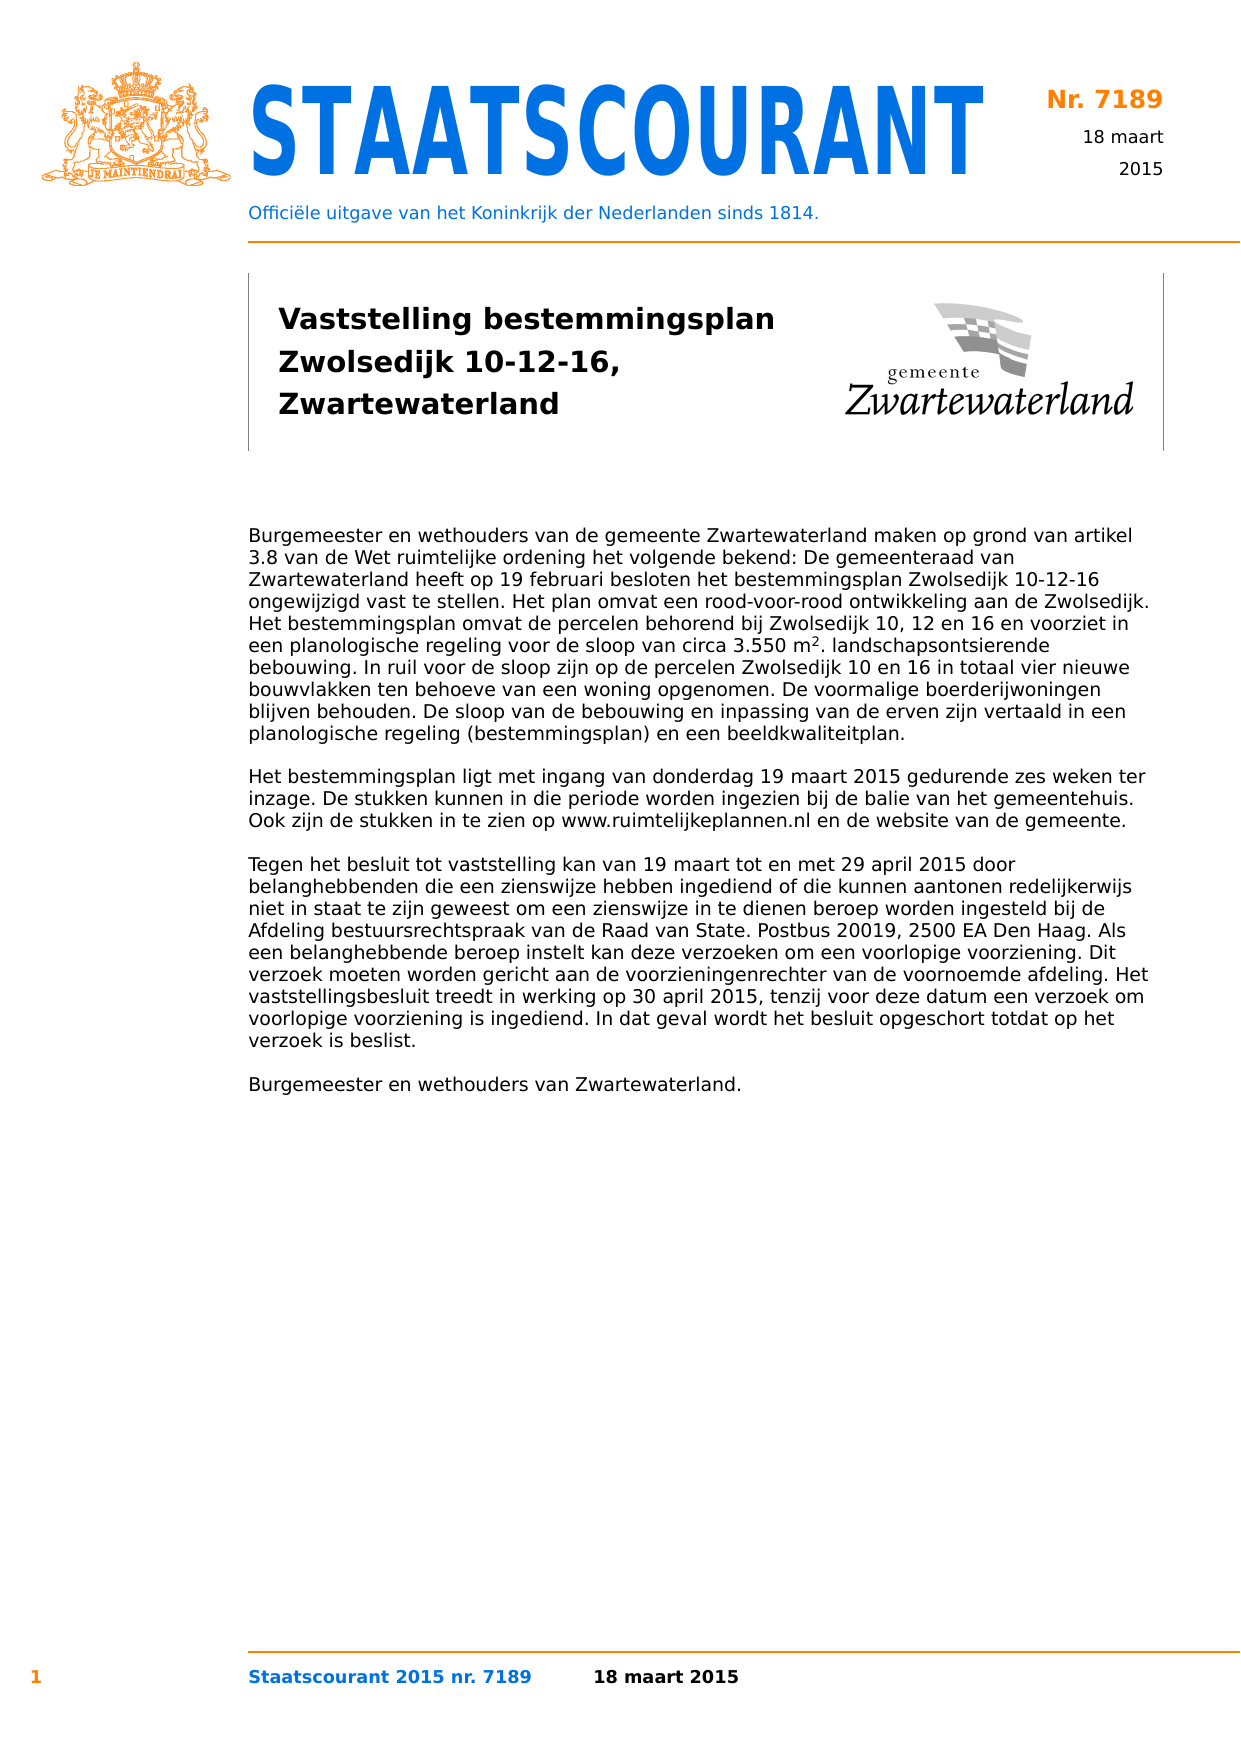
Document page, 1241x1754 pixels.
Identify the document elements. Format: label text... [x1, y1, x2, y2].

picture [41, 62, 231, 186]
table_header Nr. 7189 [998, 62, 1240, 121]
text Burgemeester en wethouders van Zwartewaterland. [248, 1074, 1163, 1096]
text Het bestemmingsplan ligt met ingang van donderdag 19 maart 2015 gedurende zes weken ter inzage. De stukken kunnen in die periode worden ingezien bij de balie van het gemeentehuis. Ook zijn de stukken in te zien op www.ruimtelijkeplannen.nl en de website van de gemeente. [248, 766, 1163, 832]
subtitle Vaststelling bestemmingsplan Zwolsedijk 10-12-16, Zwartewaterland [249, 273, 1163, 451]
picture [844, 302, 1134, 415]
table_cell 2015 [998, 153, 1240, 203]
table_cell 18 maart [998, 121, 1240, 153]
table_header [25, 62, 248, 241]
text Het bestemmingsplan omvat de percelen behorend bij Zwolsedijk 10, 12 en 16 en voorziet in een planologische regeling voor de sloop van circa 3.550 m2. landschapsontsierende bebouwing. In ruil voor de sloop zijn op de percelen Zwolsedijk 10 en 16 in totaal vier nieuwe bouwvlakken ten behoeve van een woning opgenomen. De voormalige boerderijwoningen blijven behouden. De sloop van de bebouwing en inpassing van de erven zijn vertaald in een planologische regeling (bestemmingsplan) en een beeldkwaliteitplan. [248, 613, 1163, 744]
text Burgemeester en wethouders van de gemeente Zwartewaterland maken op grond van artikel 3.8 van de Wet ruimtelijke ordening het volgende bekend: De gemeenteraad van Zwartewaterland heeft op 19 februari besloten het bestemmingsplan Zwolsedijk 10-12-16 ongewijzigd vast te stellen. Het plan omvat een rood-voor-rood ontwikkeling aan de Zwolsedijk. [248, 525, 1163, 613]
text Tegen het besluit tot vaststelling kan van 19 maart tot en met 29 april 2015 door belanghebbenden die een zienswijze hebben ingediend of die kunnen aantonen redelijkerwijs niet in staat te zijn geweest om een zienswijze in te dienen beroep worden ingesteld bij de Afdeling bestuursrechtspraak van de Raad van State. Postbus 20019, 2500 EA Den Haag. Als een belanghebbende beroep instelt kan deze verzoeken om een voorlopige voorziening. Dit verzoek moeten worden gericht aan de voorzieningenrechter van de voornoemde afdeling. Het vaststellingsbesluit treedt in werking op 30 april 2015, tenzij voor deze datum een verzoek om voorlopige voorziening is ingediend. In dat geval wordt het besluit opgeschort totdat op het verzoek is beslist. [248, 854, 1163, 1052]
table_cell Officiële uitgave van het Koninkrijk der Nederlanden sinds 1814. [248, 203, 1240, 241]
table_header STAATSCOURANT [248, 62, 998, 203]
